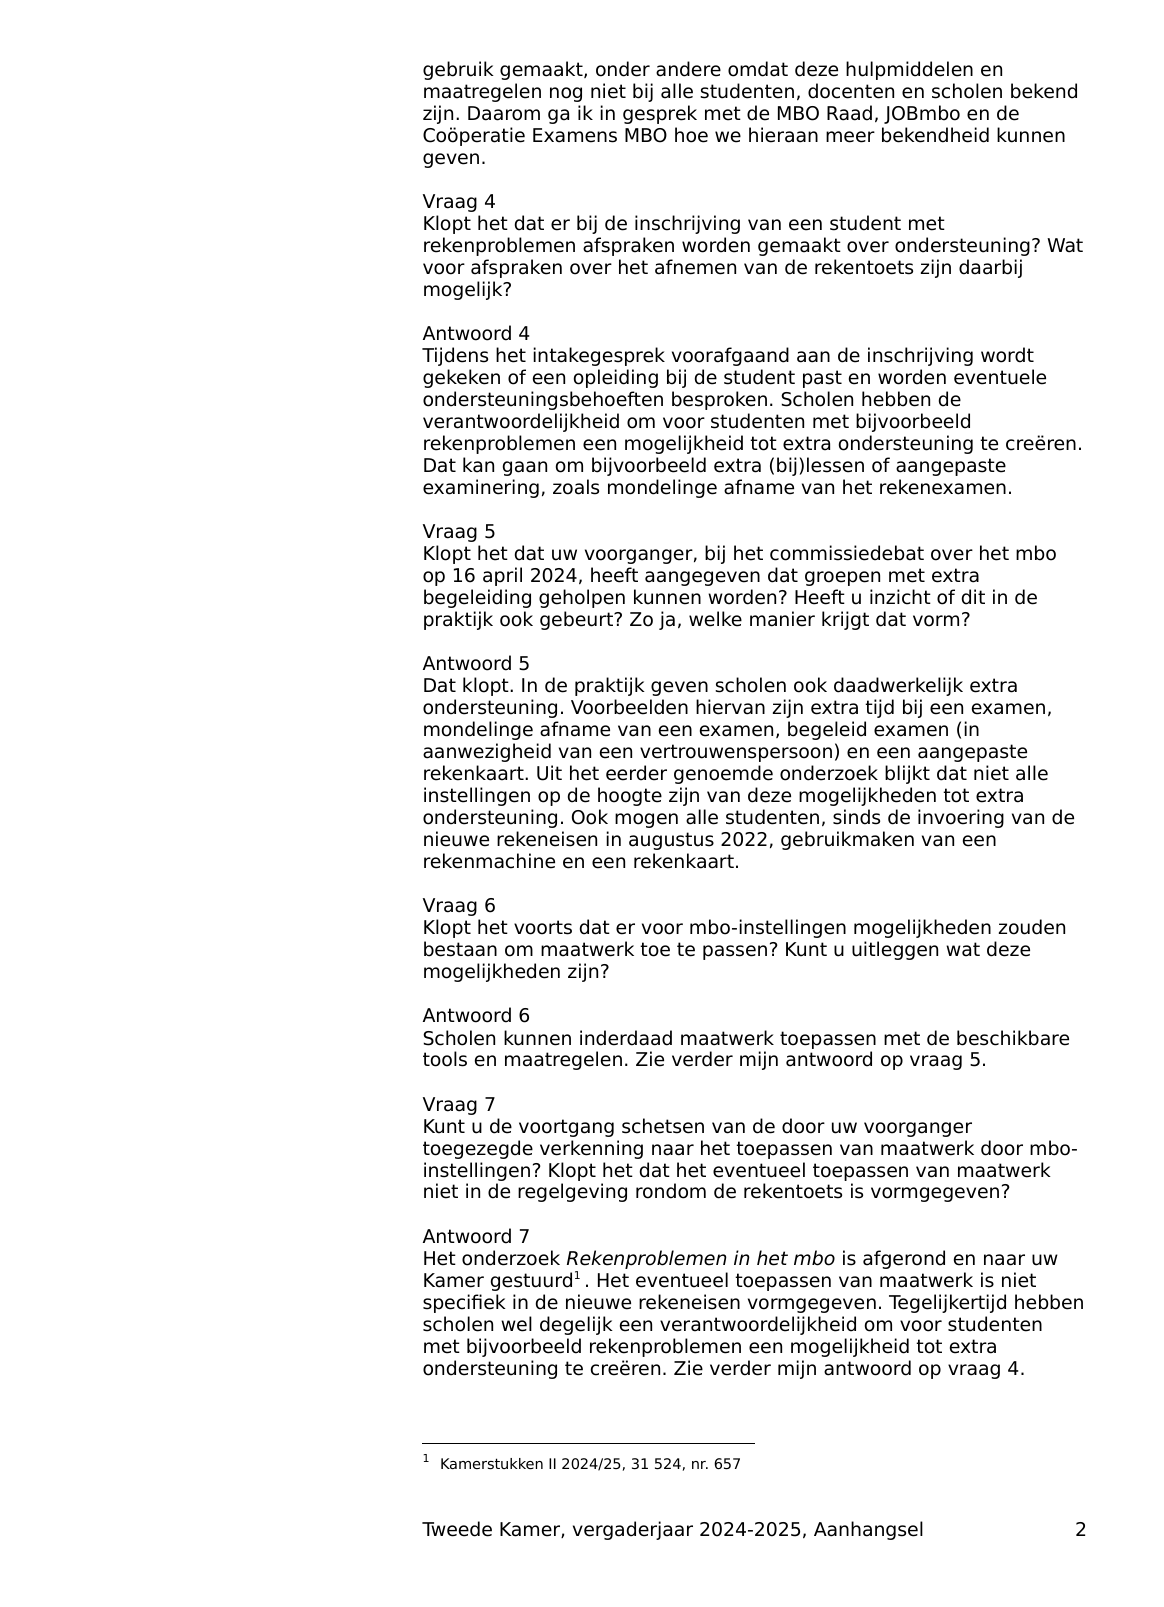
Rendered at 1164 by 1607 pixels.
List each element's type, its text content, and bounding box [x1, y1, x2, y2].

text Antwoord 7 [422, 1226, 1087, 1248]
text Klopt het dat uw voorganger, bij het commissiedebat over het mbo op 16 april 2024, heeft aangegeven dat groepen met extra begeleiding geholpen kunnen worden? Heeft u inzicht of dit in de praktijk ook gebeurt? Zo ja, welke manier krijgt dat vorm? [422, 543, 1087, 631]
text Vraag 5 [422, 521, 1087, 543]
text Vraag 4 [422, 191, 1087, 213]
text Dat klopt. In de praktijk geven scholen ook daadwerkelijk extra ondersteuning. Voorbeelden hiervan zijn extra tijd bij een examen, mondelinge afname van een examen, begeleid examen (in aanwezigheid van een vertrouwenspersoon) en een aangepaste rekenkaart. Uit het eerder genoemde onderzoek blijkt dat niet alle instellingen op de hoogte zijn van deze mogelijkheden tot extra ondersteuning. Ook mogen alle studenten, sinds de invoering van de nieuwe rekeneisen in augustus 2022, gebruikmaken van een rekenmachine en een rekenkaart. [422, 675, 1087, 873]
text Klopt het voorts dat er voor mbo-instellingen mogelijkheden zouden bestaan om maatwerk toe te passen? Kunt u uitleggen wat deze mogelijkheden zijn? [422, 917, 1087, 983]
text Scholen kunnen inderdaad maatwerk toepassen met de beschikbare tools en maatregelen. Zie verder mijn antwoord op vraag 5. [422, 1027, 1087, 1071]
text gebruik gemaakt, onder andere omdat deze hulpmiddelen en maatregelen nog niet bij alle studenten, docenten en scholen bekend zijn. Daarom ga ik in gesprek met de MBO Raad, JOBmbo en de Coöperatie Examens MBO hoe we hieraan meer bekendheid kunnen geven. [422, 59, 1087, 169]
text Vraag 6 [422, 895, 1087, 917]
text Antwoord 4 [422, 323, 1087, 345]
text Tijdens het intakegesprek voorafgaand aan de inschrijving wordt gekeken of een opleiding bij de student past en worden eventuele ondersteuningsbehoeften besproken. Scholen hebben de verantwoordelijkheid om voor studenten met bijvoorbeeld rekenproblemen een mogelijkheid tot extra ondersteuning te creëren. Dat kan gaan om bijvoorbeeld extra (bij)lessen of aangepaste examinering, zoals mondelinge afname van het rekenexamen. [422, 345, 1087, 499]
text Antwoord 6 [422, 1005, 1087, 1027]
text Het onderzoek Rekenproblemen in het mbo is afgerond en naar uw Kamer gestuurd. Het eventueel toepassen van maatwerk is niet specifiek in de nieuwe rekeneisen vormgegeven. Tegelijkertijd hebben scholen wel degelijk een verantwoordelijkheid om voor studenten met bijvoorbeeld rekenproblemen een mogelijkheid tot extra ondersteuning te creëren. Zie verder mijn antwoord op vraag 4. [422, 1248, 1087, 1379]
text Antwoord 5 [422, 653, 1087, 675]
text Vraag 7 [422, 1093, 1087, 1116]
text Klopt het dat er bij de inschrijving van een student met rekenproblemen afspraken worden gemaakt over ondersteuning? Wat voor afspraken over het afnemen van de rekentoets zijn daarbij mogelijk? [422, 213, 1087, 301]
text Kamerstukken II 2024/25, 31 524, nr. 657 [422, 1452, 1087, 1474]
text Kunt u de voortgang schetsen van de door uw voorganger toegezegde verkenning naar het toepassen van maatwerk door mbo-instellingen? Klopt het dat het eventueel toepassen van maatwerk niet in de regelgeving rondom de rekentoets is vormgegeven? [422, 1116, 1087, 1203]
